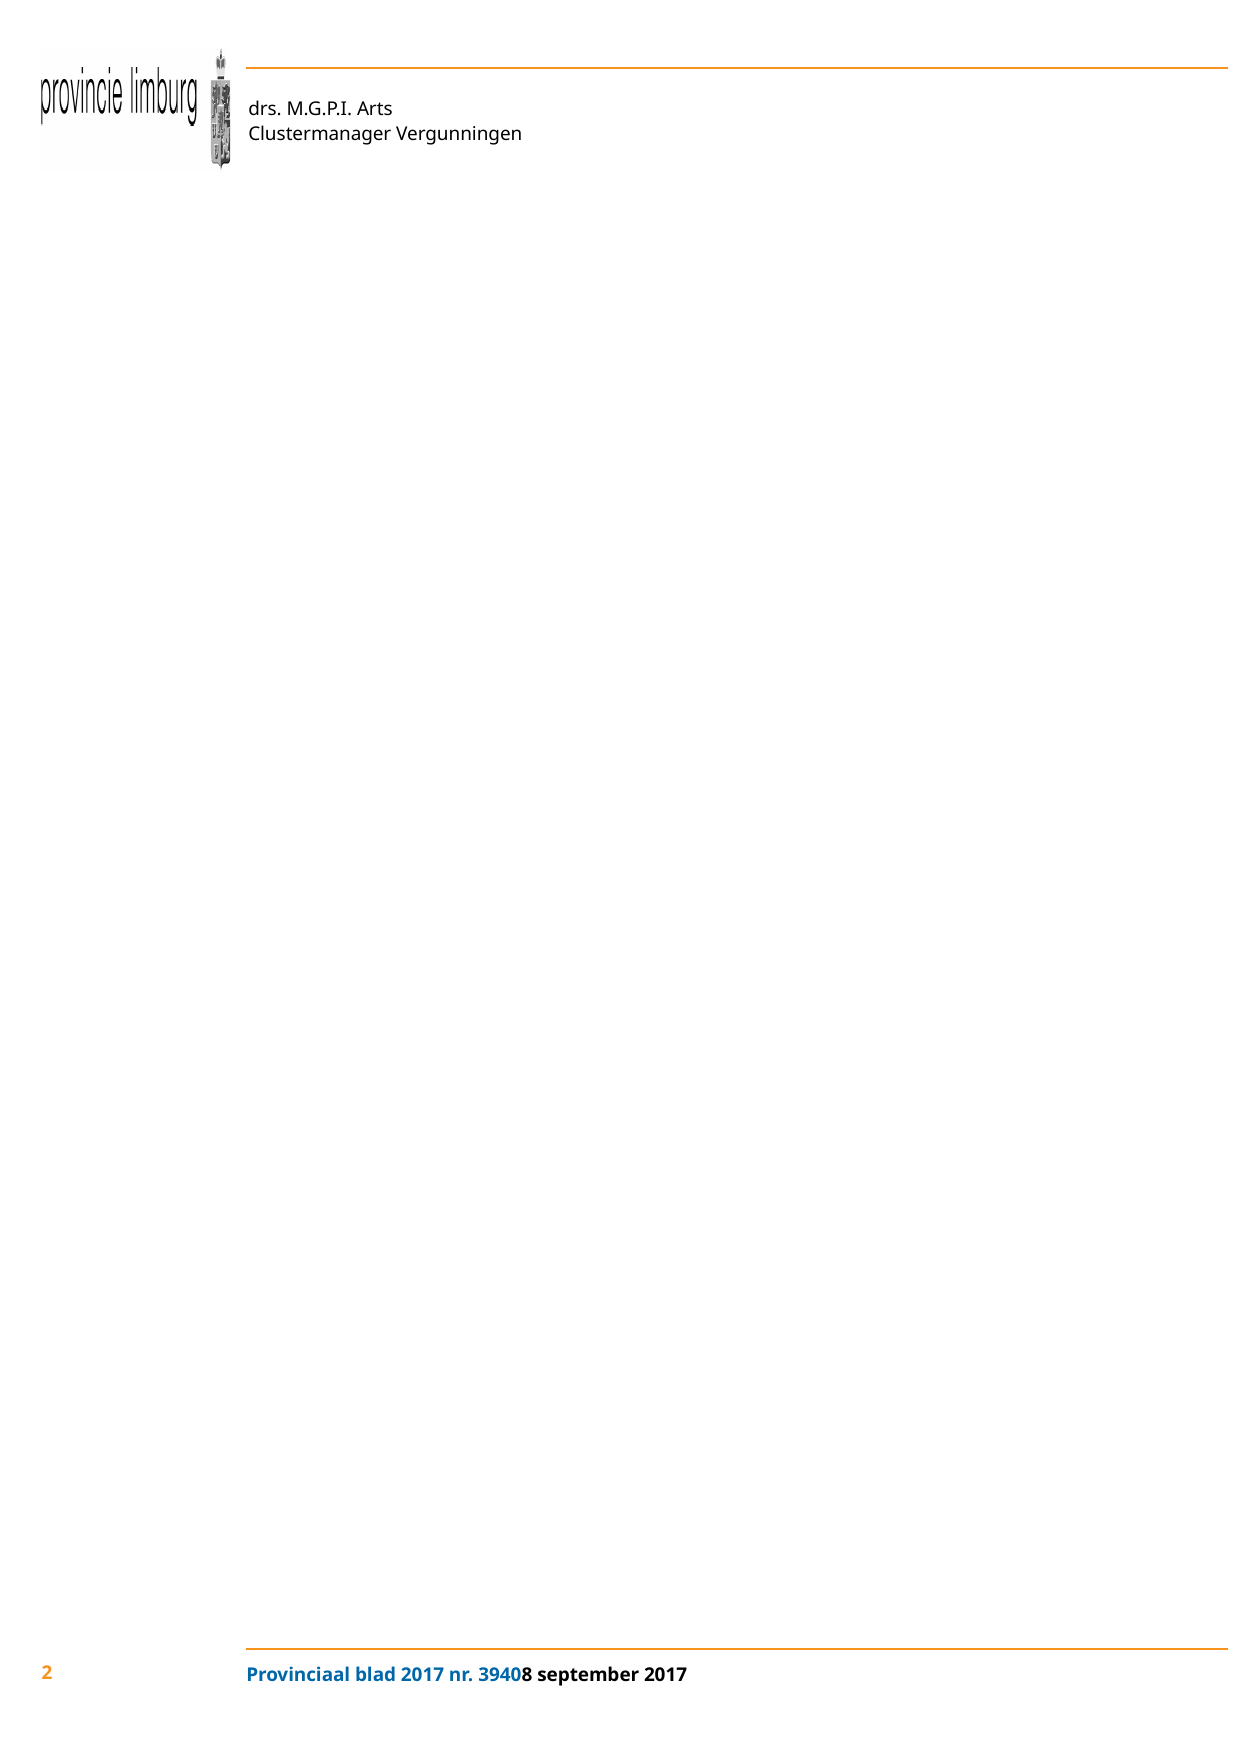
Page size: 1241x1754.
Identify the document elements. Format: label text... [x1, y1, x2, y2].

picture [41, 47, 231, 172]
text Clustermanager Vergunningen [248, 121, 1152, 146]
text drs. M.G.P.I. Arts [248, 95, 1152, 121]
